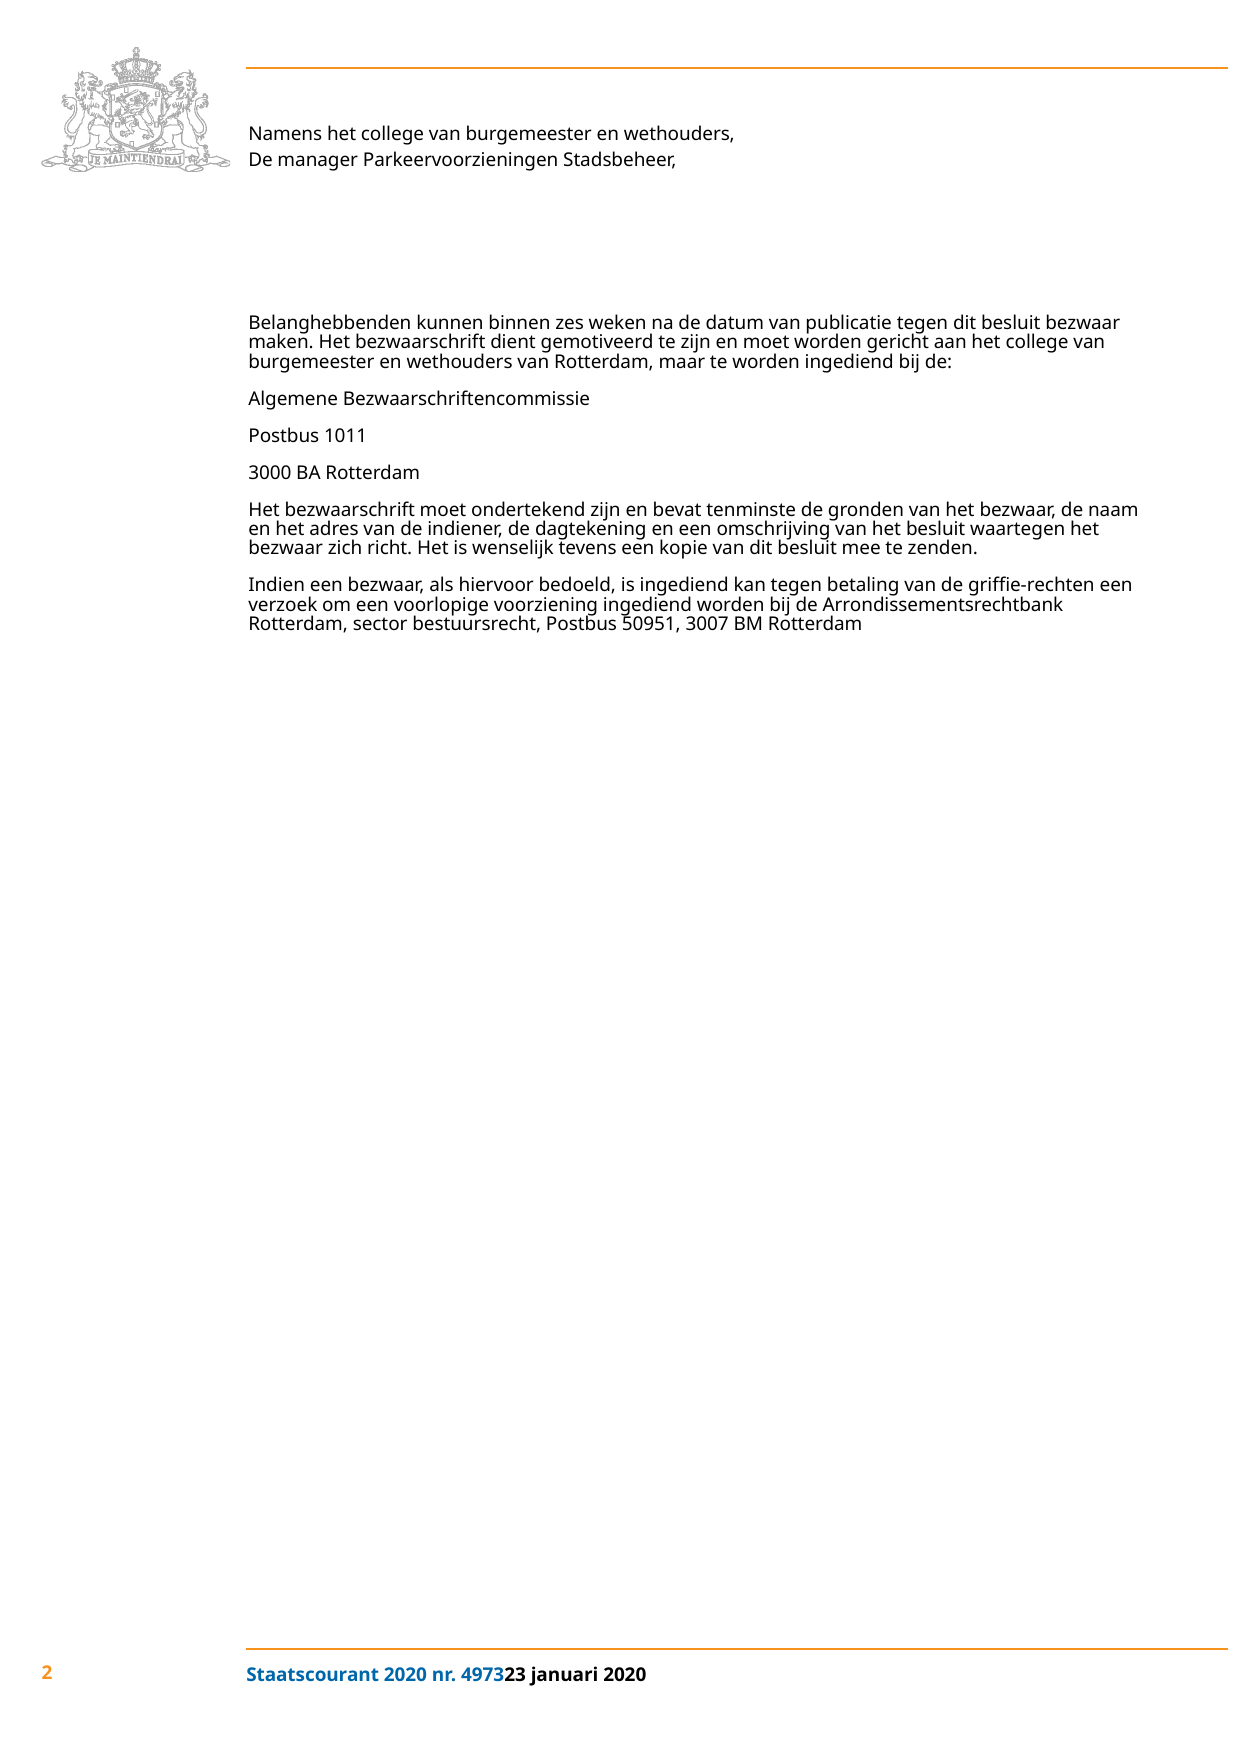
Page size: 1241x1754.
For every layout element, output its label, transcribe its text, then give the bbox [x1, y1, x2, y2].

text Postbus 1011 [248, 427, 1152, 446]
text 3000 BA Rotterdam [248, 464, 1152, 483]
text Namens het college van burgemeester en wethouders, [248, 121, 1152, 146]
text Belanghebbenden kunnen binnen zes weken na de datum van publicatie tegen dit besluit bezwaar maken. Het bezwaarschrift dient gemotiveerd te zijn en moet worden gericht aan het college van burgemeester en wethouders van Rotterdam, maar te worden ingediend bij de: [248, 314, 1152, 372]
text De manager Parkeervoorzieningen Stadsbeheer, [248, 146, 1152, 172]
text Het bezwaarschrift moet ondertekend zijn en bevat tenminste de gronden van het bezwaar, de naam en het adres van de indiener, de dagtekening en een omschrijving van het besluit waartegen het bezwaar zich richt. Het is wenselijk tevens een kopie van dit besluit mee te zenden. [248, 501, 1152, 558]
text Indien een bezwaar, als hiervoor bedoeld, is ingediend kan tegen betaling van de griffie-rechten een verzoek om een voorlopige voorziening ingediend worden bij de Arrondissementsrechtbank Rotterdam, sector bestuursrecht, Postbus 50951, 3007 BM Rotterdam [248, 576, 1152, 634]
text Algemene Bezwaarschriftencommissie [248, 390, 1152, 409]
picture [41, 47, 231, 172]
